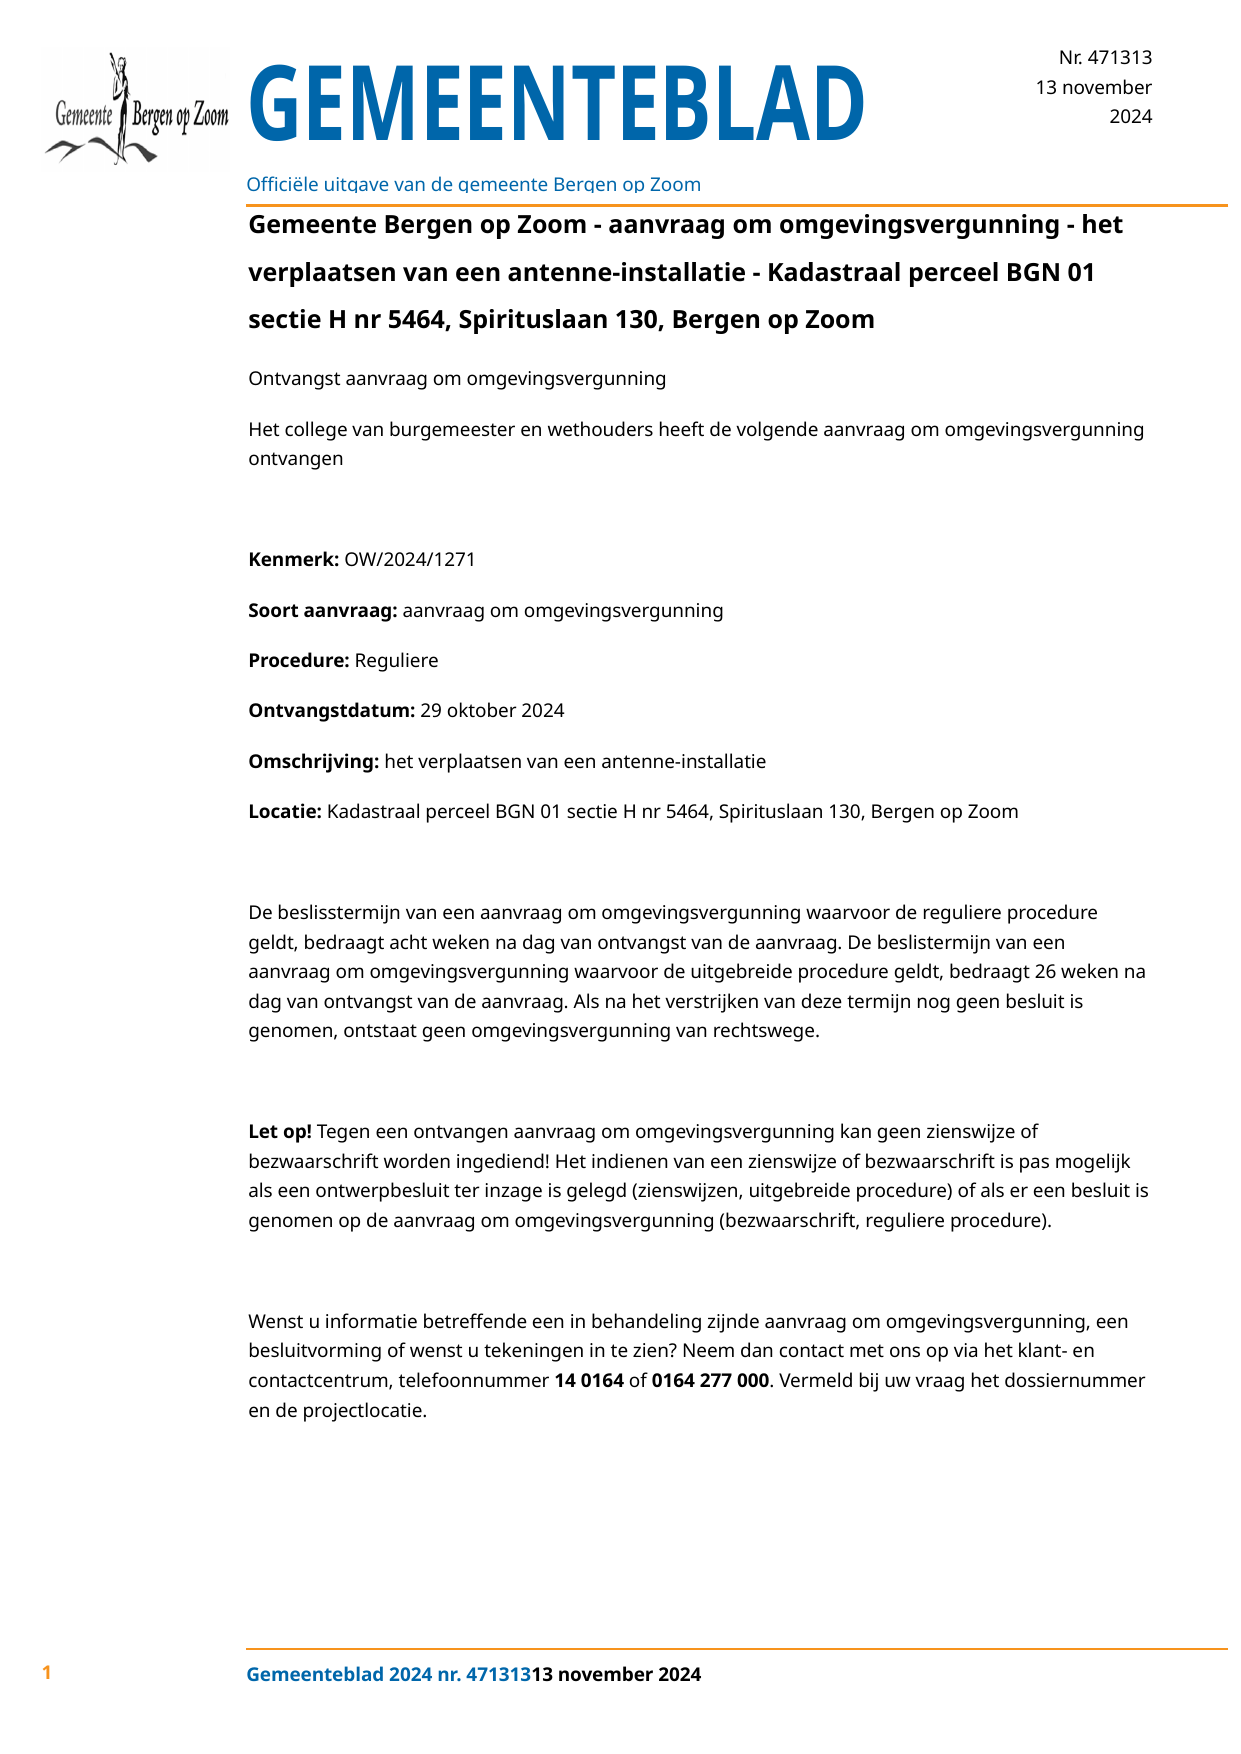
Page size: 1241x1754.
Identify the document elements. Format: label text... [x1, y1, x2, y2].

text Kenmerk: OW/2024/1271 [248, 546, 1152, 572]
text Let op! Tegen een ontvangen aanvraag om omgevingsvergunning kan geen zienswijze of bezwaarschrift worden ingediend! Het indienen van een zienswijze of bezwaarschrift is pas mogelijk als een ontwerpbesluit ter inzage is gelegd (zienswijzen, uitgebreide procedure) of als er een besluit is genomen op de aanvraag om omgevingsvergunning (bezwaarschrift, reguliere procedure). [248, 1118, 1152, 1233]
picture [41, 47, 231, 172]
text Ontvangst aanvraag om omgevingsvergunning [248, 366, 1152, 391]
text Het college van burgemeester en wethouders heeft de volgende aanvraag om omgevingsvergunning ontvangen [248, 416, 1152, 471]
text Procedure: Reguliere [248, 647, 1152, 673]
text Soort aanvraag: aanvraag om omgevingsvergunning [248, 597, 1152, 622]
text Wenst u informatie betreffende een in behandeling zijnde aanvraag om omgevingsvergunning, een besluitvorming of wenst u tekeningen in te zien? Neem dan contact met ons op via het klant- en contactcentrum, telefoonnummer 14 0164 of 0164 277 000. Vermeld bij uw vraag het dossiernummer en de projectlocatie. [248, 1308, 1152, 1422]
text Locatie: Kadastraal perceel BGN 01 sectie H nr 5464, Spirituslaan 130, Bergen op Zoom [248, 798, 1152, 824]
text Omschrijving: het verplaatsen van een antenne-installatie [248, 748, 1152, 774]
text Gemeente Bergen op Zoom - aanvraag om omgevingsvergunning - het verplaatsen van een antenne-installatie - Kadastraal perceel BGN 01 sectie H nr 5464, Spirituslaan 130, Bergen op Zoom [248, 207, 1152, 336]
text Ontvangstdatum: 29 oktober 2024 [248, 698, 1152, 723]
text De beslisstermijn van een aanvraag om omgevingsvergunning waarvoor de reguliere procedure geldt, bedraagt acht weken na dag van ontvangst van de aanvraag. De beslistermijn van een aanvraag om omgevingsvergunning waarvoor de uitgebreide procedure geldt, bedraagt 26 weken na dag van ontvangst van de aanvraag. Als na het verstrijken van deze termijn nog geen besluit is genomen, ontstaat geen omgevingsvergunning van rechtswege. [248, 899, 1152, 1043]
